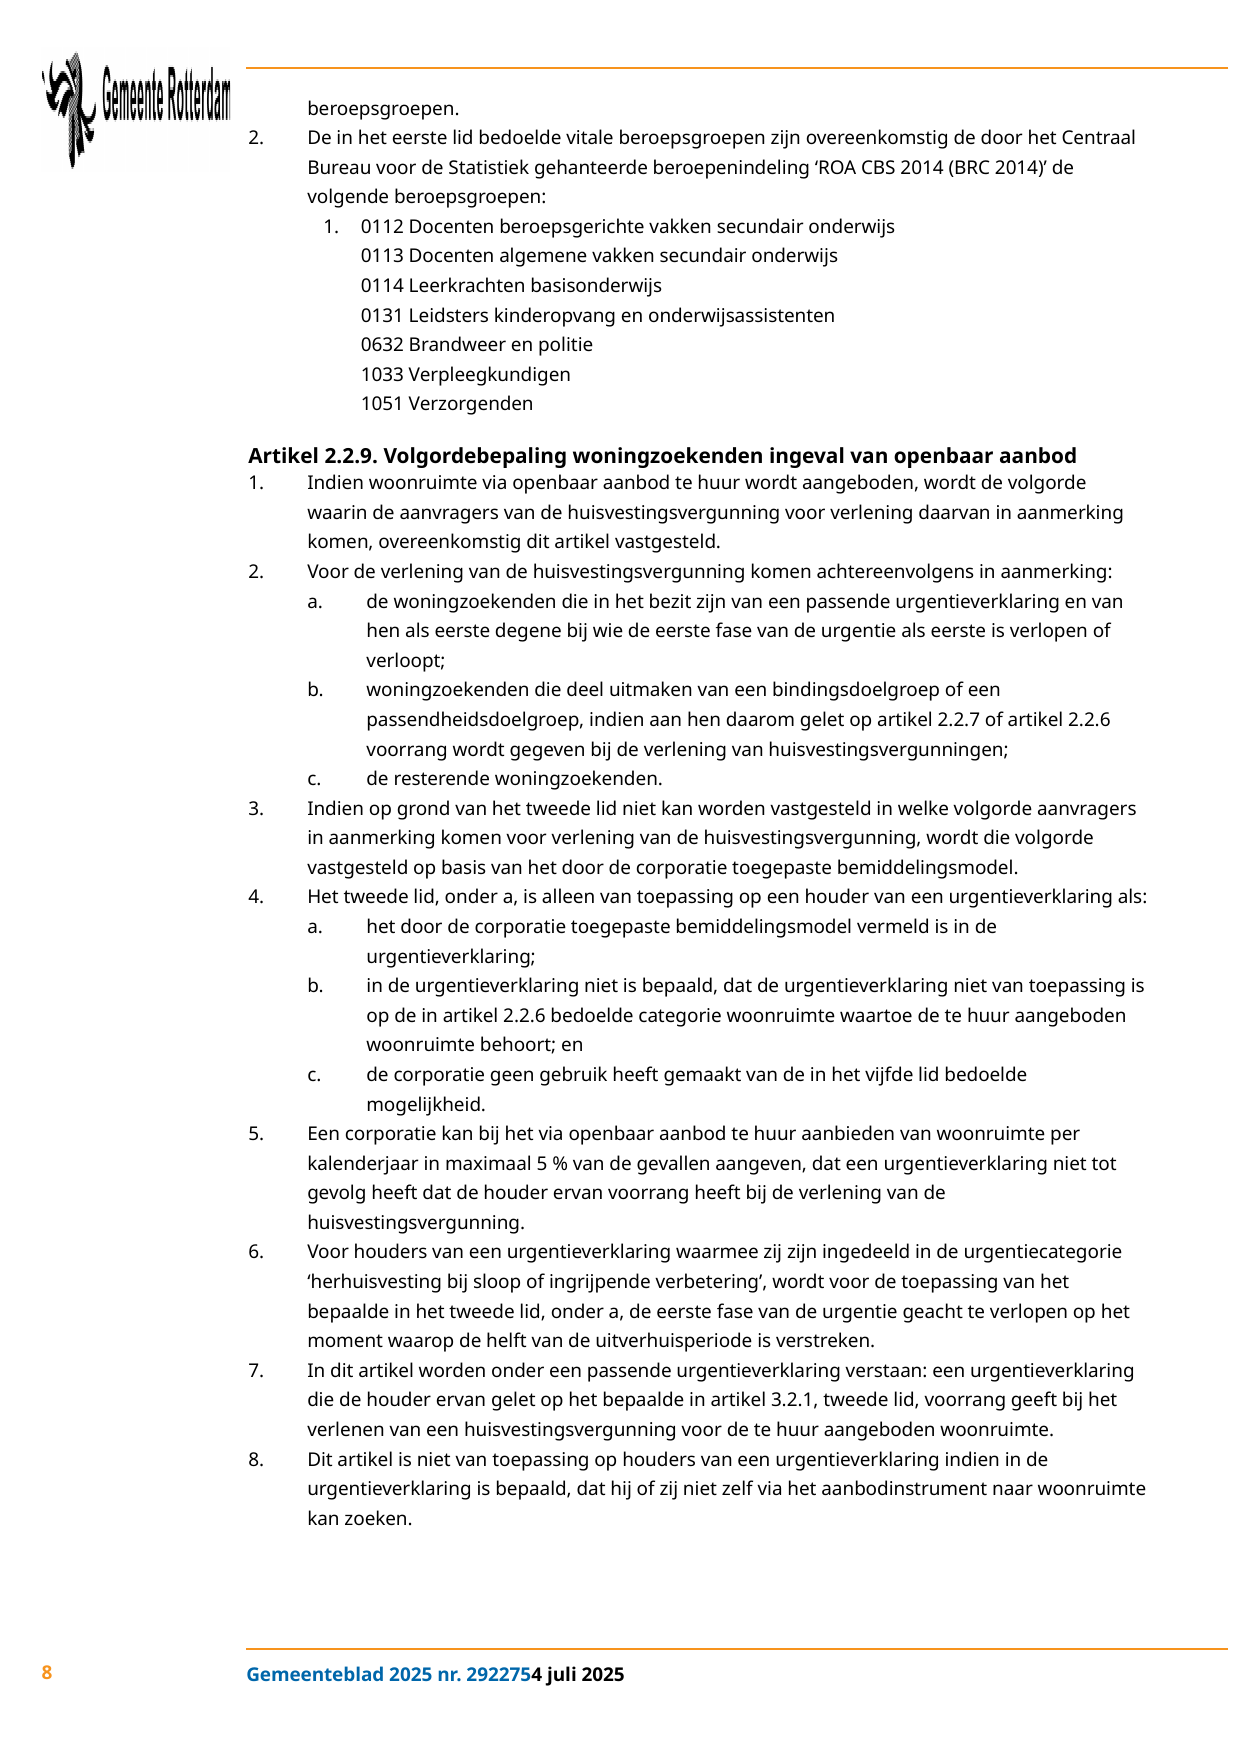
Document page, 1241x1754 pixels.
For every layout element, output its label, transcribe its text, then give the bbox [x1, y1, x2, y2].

list 1033 Verpleegkundigen [323, 361, 1152, 387]
list Dit artikel is niet van toepassing op houders van een urgentieverklaring indien in de urgentieverklaring is bepaald, dat hij of zij niet zelf via het aanbodinstrument naar woonruimte kan zoeken. [248, 1446, 1152, 1531]
list de woningzoekenden die in het bezit zijn van een passende urgentieverklaring en van hen als eerste degene bij wie de eerste fase van de urgentie als eerste is verlopen of verloopt; [307, 588, 1152, 673]
list de corporatie geen gebruik heeft gemaakt van de in het vijfde lid bedoelde mogelijkheid. [307, 1061, 1152, 1116]
list 0131 Leidsters kinderopvang en onderwijsassistenten [323, 302, 1152, 328]
list Een corporatie kan bij het via openbaar aanbod te huur aanbieden van woonruimte per kalenderjaar in maximaal 5 % van de gevallen aangeven, dat een urgentieverklaring niet tot gevolg heeft dat de houder ervan voorrang heeft bij de verlening van de huisvestingsvergunning. [248, 1120, 1152, 1235]
list Indien woonruimte via openbaar aanbod te huur wordt aangeboden, wordt de volgorde waarin de aanvragers van de huisvestingsvergunning voor verlening daarvan in aanmerking komen, overeenkomstig dit artikel vastgesteld. [248, 469, 1152, 554]
list beroepsgroepen. [248, 95, 1152, 121]
list De in het eerste lid bedoelde vitale beroepsgroepen zijn overeenkomstig de door het Centraal Bureau voor de Statistiek gehanteerde beroepenindeling ‘ROA CBS 2014 (BRC 2014)’ de volgende beroepsgroepen: [248, 124, 1152, 209]
picture [41, 47, 231, 172]
list 0632 Brandweer en politie [323, 331, 1152, 357]
list 0114 Leerkrachten basisonderwijs [323, 272, 1152, 298]
list 0112 Docenten beroepsgerichte vakken secundair onderwijs [323, 213, 1152, 239]
list Indien op grond van het tweede lid niet kan worden vastgesteld in welke volgorde aanvragers in aanmerking komen voor verlening van de huisvestingsvergunning, wordt die volgorde vastgesteld op basis van het door de corporatie toegepaste bemiddelingsmodel. [248, 795, 1152, 880]
list In dit artikel worden onder een passende urgentieverklaring verstaan: een urgentieverklaring die de houder ervan gelet op het bepaalde in artikel 3.2.1, tweede lid, voorrang geeft bij het verlenen van een huisvestingsvergunning voor de te huur aangeboden woonruimte. [248, 1357, 1152, 1442]
list 0113 Docenten algemene vakken secundair onderwijs [323, 243, 1152, 268]
list woningzoekenden die deel uitmaken van een bindingsdoelgroep of een passendheidsdoelgroep, indien aan hen daarom gelet op artikel 2.2.7 of artikel 2.2.6 voorrang wordt gegeven bij de verlening van huisvestingsvergunningen; [307, 677, 1152, 761]
list Het tweede lid, onder a, is alleen van toepassing op een houder van een urgentieverklaring als: [248, 884, 1152, 909]
list 1051 Verzorgenden [323, 391, 1152, 416]
list in de urgentieverklaring niet is bepaald, dat de urgentieverklaring niet van toepassing is op de in artikel 2.2.6 bedoelde categorie woonruimte waartoe de te huur aangeboden woonruimte behoort; en [307, 972, 1152, 1057]
list Voor de verlening van de huisvestingsvergunning komen achtereenvolgens in aanmerking: [248, 558, 1152, 584]
text Artikel 2.2.9. Volgordebepaling woningzoekenden ingeval van openbaar aanbod [248, 441, 1152, 469]
list Voor houders van een urgentieverklaring waarmee zij zijn ingedeeld in de urgentiecategorie ‘herhuisvesting bij sloop of ingrijpende verbetering’, wordt voor de toepassing van het bepaalde in het tweede lid, onder a, de eerste fase van de urgentie geacht te verlopen op het moment waarop de helft van de uitverhuisperiode is verstreken. [248, 1239, 1152, 1353]
list het door de corporatie toegepaste bemiddelingsmodel vermeld is in de urgentieverklaring; [307, 913, 1152, 968]
list de resterende woningzoekenden. [307, 765, 1152, 791]
